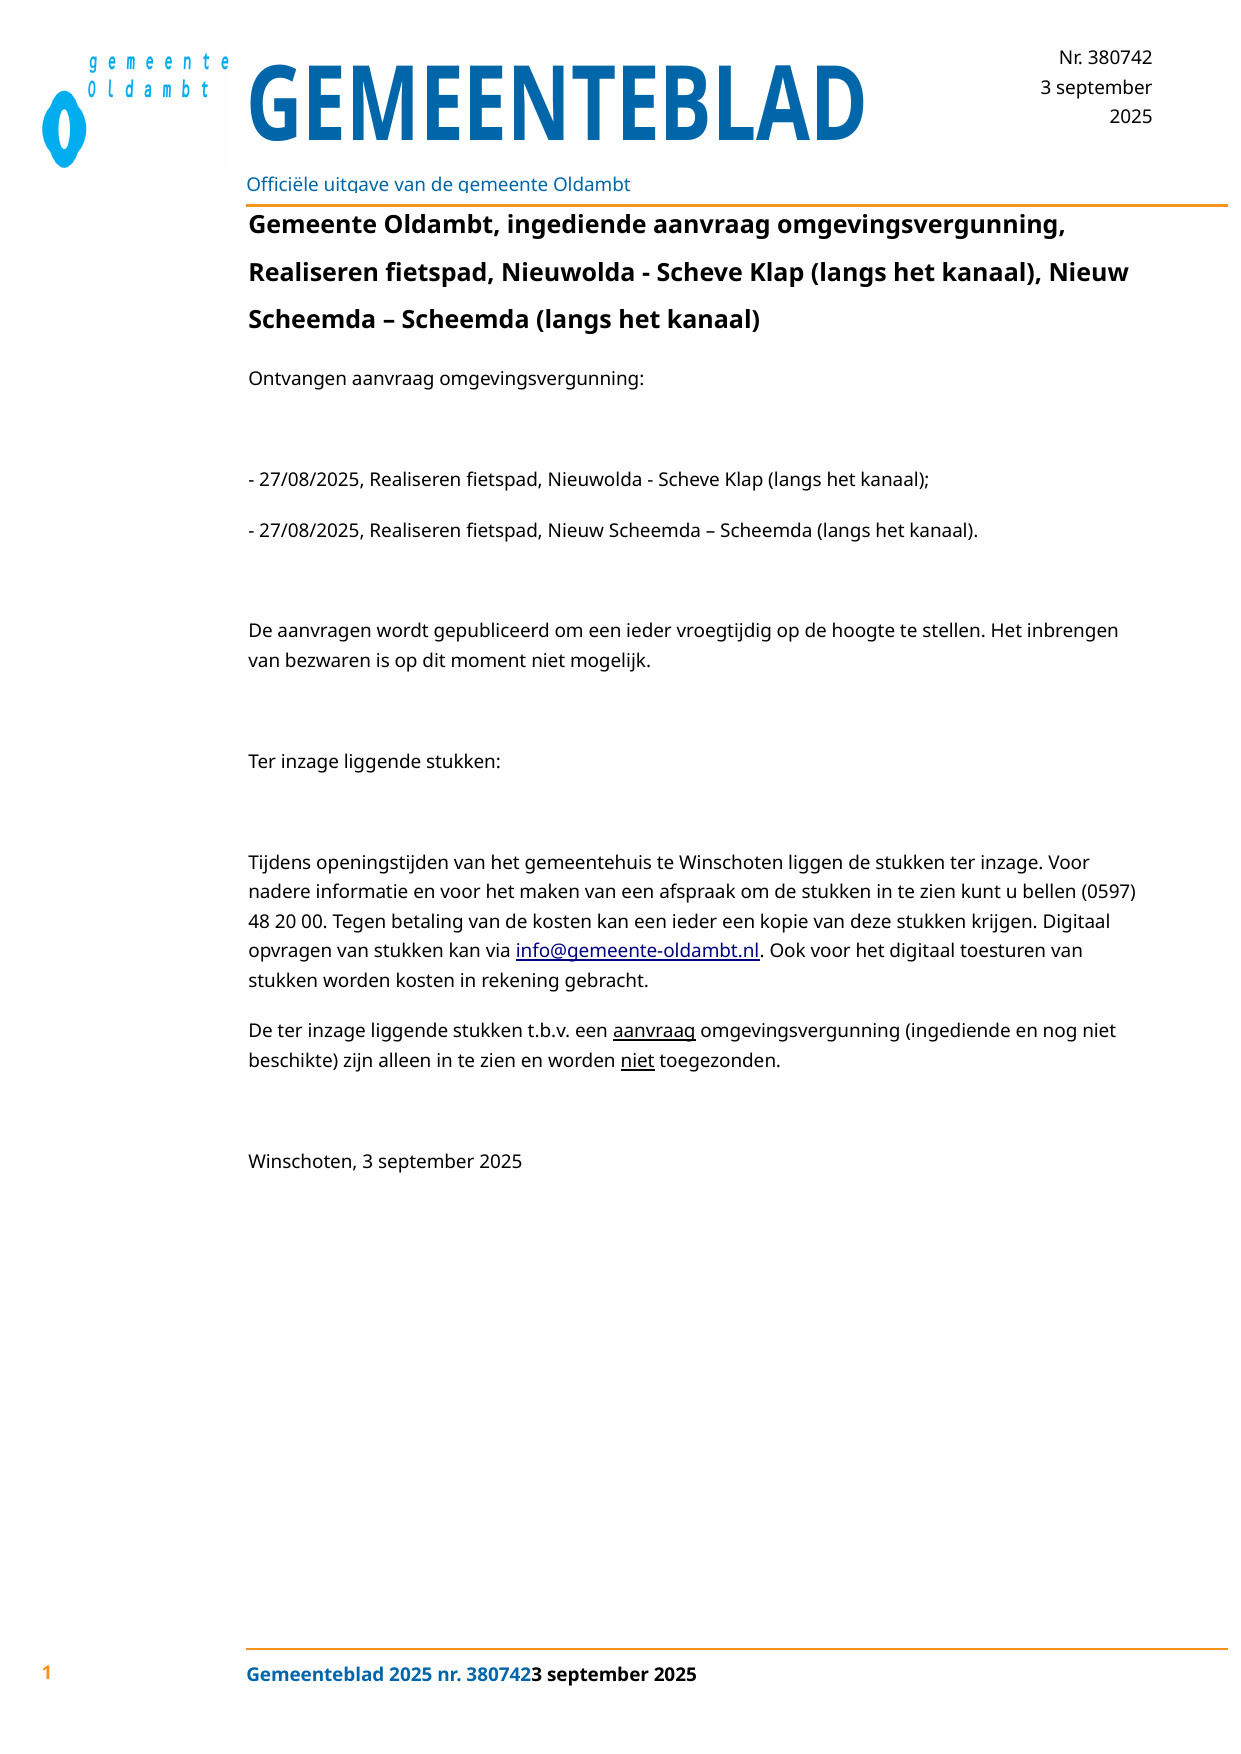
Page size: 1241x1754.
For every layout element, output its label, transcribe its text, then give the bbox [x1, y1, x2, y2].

text - 27/08/2025, Realiseren fietspad, Nieuwolda - Scheve Klap (langs het kanaal); [248, 466, 1152, 492]
picture [41, 47, 231, 172]
text Ontvangen aanvraag omgevingsvergunning: [248, 366, 1152, 391]
text Winschoten, 3 september 2025 [248, 1148, 1152, 1174]
text Gemeente Oldambt, ingediende aanvraag omgevingsvergunning, Realiseren fietspad, Nieuwolda - Scheve Klap (langs het kanaal), Nieuw Scheemda – Scheemda (langs het kanaal) [248, 207, 1152, 336]
text De aanvragen wordt gepubliceerd om een ieder vroegtijdig op de hoogte te stellen. Het inbrengen van bezwaren is op dit moment niet mogelijk. [248, 618, 1152, 673]
text De ter inzage liggende stukken t.b.v. een aanvraag omgevingsvergunning (ingediende en nog niet beschikte) zijn alleen in te zien en worden niet toegezonden. [248, 1018, 1152, 1073]
text Tijdens openingstijden van het gemeentehuis te Winschoten liggen de stukken ter inzage. Voor nadere informatie en voor het maken van een afspraak om de stukken in te zien kunt u bellen (0597) 48 20 00. Tegen betaling van de kosten kan een ieder een kopie van deze stukken krijgen. Digitaal opvragen van stukken kan via info@gemeente-oldambt.nl. Ook voor het digitaal toesturen van stukken worden kosten in rekening gebracht. [248, 849, 1152, 993]
text - 27/08/2025, Realiseren fietspad, Nieuw Scheemda – Scheemda (langs het kanaal). [248, 517, 1152, 542]
text Ter inzage liggende stukken: [248, 748, 1152, 774]
